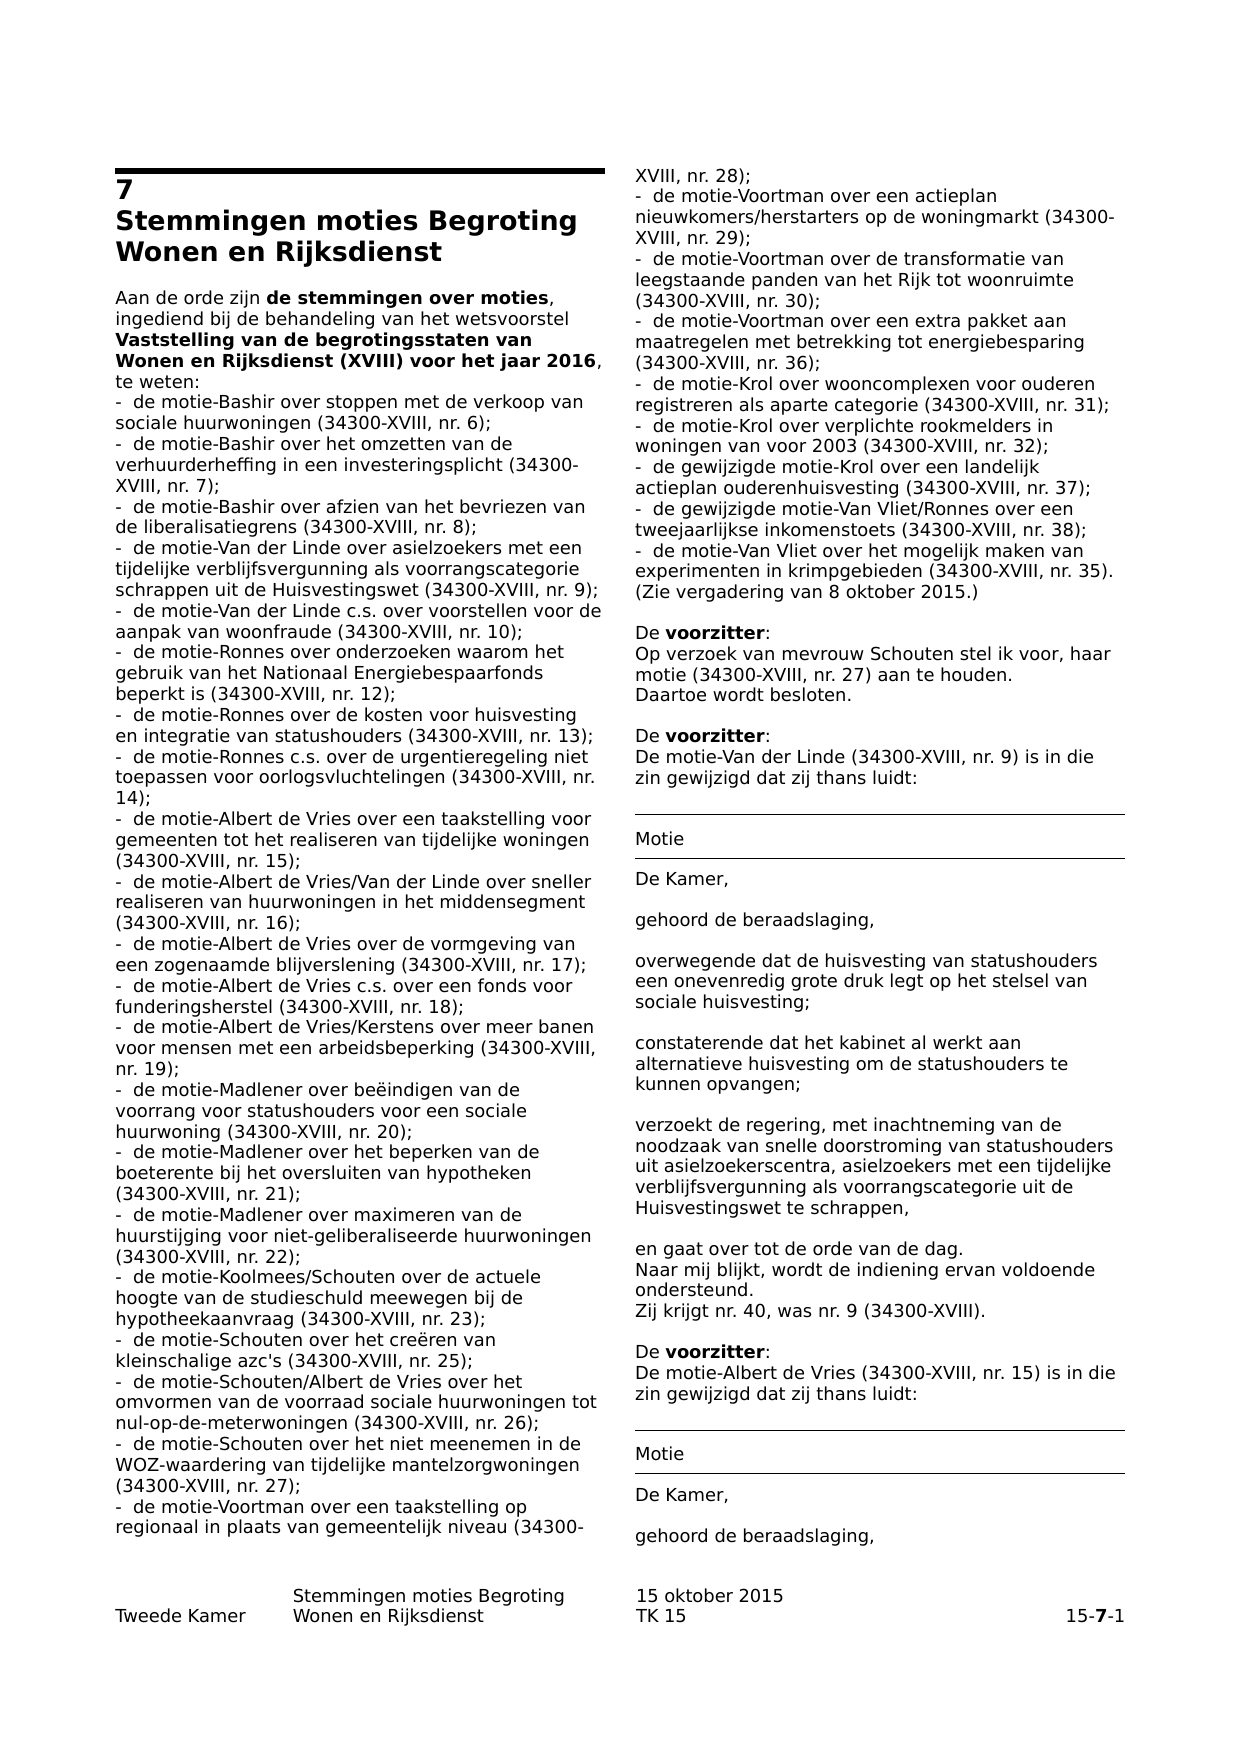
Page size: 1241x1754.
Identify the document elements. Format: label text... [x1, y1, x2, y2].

text gehoord de beraadslaging, [635, 1526, 1125, 1546]
list de motie-Krol over verplichte rookmelders in woningen van voor 2003 (34300-XVIII, nr. 32); [635, 415, 1125, 457]
text Aan de orde zijn de stemmingen over moties, ingediend bij de behandeling van het wetsvoorstel Vaststelling van de begrotingsstaten van Wonen en Rijksdienst (XVIII) voor het jaar 2016, [115, 288, 605, 371]
list de motie-Van der Linde c.s. over voorstellen voor de aanpak van woonfraude (34300-XVIII, nr. 10); [115, 601, 605, 642]
text overwegende dat de huisvesting van statushouders een onevenredig grote druk legt op het stelsel van sociale huisvesting; [635, 951, 1125, 1013]
list de motie-Voortman over een extra pakket aan maatregelen met betrekking tot energiebesparing (34300-XVIII, nr. 36); [635, 311, 1125, 374]
text gehoord de beraadslaging, [635, 910, 1125, 931]
text Op verzoek van mevrouw Schouten stel ik voor, haar motie (34300-XVIII, nr. 27) aan te houden. [635, 643, 1125, 685]
list de motie-Schouten over het creëren van kleinschalige azc's (34300-XVIII, nr. 25); [115, 1330, 605, 1371]
text en gaat over tot de orde van de dag. [635, 1238, 1125, 1259]
text De motie-Albert de Vries (34300-XVIII, nr. 15) is in die zin gewijzigd dat zij thans luidt: [635, 1362, 1125, 1404]
list de motie-Bashir over het omzetten van de verhuurderheffing in een investeringsplicht (34300-XVIII, nr. 7); [115, 434, 605, 496]
list de motie-Ronnes over onderzoeken waarom het gebruik van het Nationaal Energiebespaarfonds beperkt is (34300-XVIII, nr. 12); [115, 642, 605, 705]
text verzoekt de regering, met inachtneming van de noodzaak van snelle doorstroming van statushouders uit asielzoekerscentra, asielzoekers met een tijdelijke verblijfsvergunning als voorrangscategorie uit de Huisvestingswet te schrappen, [635, 1115, 1125, 1218]
text De voorzitter: [635, 623, 1125, 643]
list de gewijzigde motie-Krol over een landelijk actieplan ouderenhuisvesting (34300-XVIII, nr. 37); [635, 457, 1125, 499]
text De Kamer, [635, 869, 1125, 890]
text (Zie vergadering van 8 oktober 2015.) [635, 582, 1125, 603]
text Daartoe wordt besloten. [635, 685, 1125, 706]
text De voorzitter: [635, 726, 1125, 747]
list de motie-Ronnes c.s. over de urgentieregeling niet toepassen voor oorlogsvluchtelingen (34300-XVIII, nr. 14); [115, 746, 605, 809]
list de motie-Bashir over stoppen met de verkoop van sociale huurwoningen (34300-XVIII, nr. 6); [115, 392, 605, 434]
list de motie-Koolmees/Schouten over de actuele hoogte van de studieschuld meewegen bij de hypotheekaanvraag (34300-XVIII, nr. 23); [115, 1267, 605, 1330]
text De voorzitter: [635, 1342, 1125, 1362]
list de motie-Albert de Vries/Kerstens over meer banen voor mensen met een arbeidsbeperking (34300-XVIII, nr. 19); [115, 1017, 605, 1080]
text Motie [635, 1444, 1125, 1465]
list de motie-Albert de Vries c.s. over een fonds voor funderingsherstel (34300-XVIII, nr. 18); [115, 976, 605, 1017]
list de motie-Bashir over afzien van het bevriezen van de liberalisatiegrens (34300-XVIII, nr. 8); [115, 496, 605, 538]
list de motie-Van Vliet over het mogelijk maken van experimenten in krimpgebieden (34300-XVIII, nr. 35). [635, 540, 1125, 582]
text Motie [635, 828, 1125, 849]
list de motie-Albert de Vries/Van der Linde over sneller realiseren van huurwoningen in het middensegment (34300-XVIII, nr. 16); [115, 871, 605, 934]
title 7 Stemmingen moties Begroting Wonen en Rijksdienst [115, 174, 605, 268]
list de gewijzigde motie-Van Vliet/Ronnes over een tweejaarlijkse inkomenstoets (34300-XVIII, nr. 38); [635, 499, 1125, 540]
list de motie-Madlener over beëindigen van de voorrang voor statushouders voor een sociale huurwoning (34300-XVIII, nr. 20); [115, 1080, 605, 1142]
list de motie-Voortman over een actieplan nieuwkomers/herstarters op de woningmarkt (34300-XVIII, nr. 29); [635, 186, 1125, 249]
text De Kamer, [635, 1485, 1125, 1506]
text te weten: [115, 371, 605, 392]
text De motie-Van der Linde (34300-XVIII, nr. 9) is in die zin gewijzigd dat zij thans luidt: [635, 747, 1125, 788]
list de motie-Albert de Vries over een taakstelling voor gemeenten tot het realiseren van tijdelijke woningen (34300-XVIII, nr. 15); [115, 809, 605, 871]
list de motie-Voortman over de transformatie van leegstaande panden van het Rijk tot woonruimte (34300-XVIII, nr. 30); [635, 249, 1125, 311]
list de motie-Krol over wooncomplexen voor ouderen registreren als aparte categorie (34300-XVIII, nr. 31); [635, 374, 1125, 415]
list de motie-Schouten over het niet meenemen in de WOZ-waardering van tijdelijke mantelzorgwoningen (34300-XVIII, nr. 27); [115, 1434, 605, 1496]
list de motie-Albert de Vries over de vormgeving van een zogenaamde blijverslening (34300-XVIII, nr. 17); [115, 934, 605, 976]
list XVIII, nr. 28); [635, 165, 1125, 186]
text Naar mij blijkt, wordt de indiening ervan voldoende ondersteund. [635, 1259, 1125, 1301]
list de motie-Van der Linde over asielzoekers met een tijdelijke verblijfsvergunning als voorrangscategorie schrappen uit de Huisvestingswet (34300-XVIII, nr. 9); [115, 538, 605, 601]
list de motie-Voortman over een taakstelling op regionaal in plaats van gemeentelijk niveau (34300- [115, 1496, 605, 1538]
list de motie-Madlener over maximeren van de huurstijging voor niet-geliberaliseerde huurwoningen (34300-XVIII, nr. 22); [115, 1205, 605, 1267]
list de motie-Schouten/Albert de Vries over het omvormen van de voorraad sociale huurwoningen tot nul-op-de-meterwoningen (34300-XVIII, nr. 26); [115, 1371, 605, 1434]
text Zij krijgt nr. 40, was nr. 9 (34300-XVIII). [635, 1301, 1125, 1322]
text constaterende dat het kabinet al werkt aan alternatieve huisvesting om de statushouders te kunnen opvangen; [635, 1033, 1125, 1095]
list de motie-Ronnes over de kosten voor huisvesting en integratie van statushouders (34300-XVIII, nr. 13); [115, 705, 605, 746]
list de motie-Madlener over het beperken van de boeterente bij het oversluiten van hypotheken (34300-XVIII, nr. 21); [115, 1142, 605, 1205]
